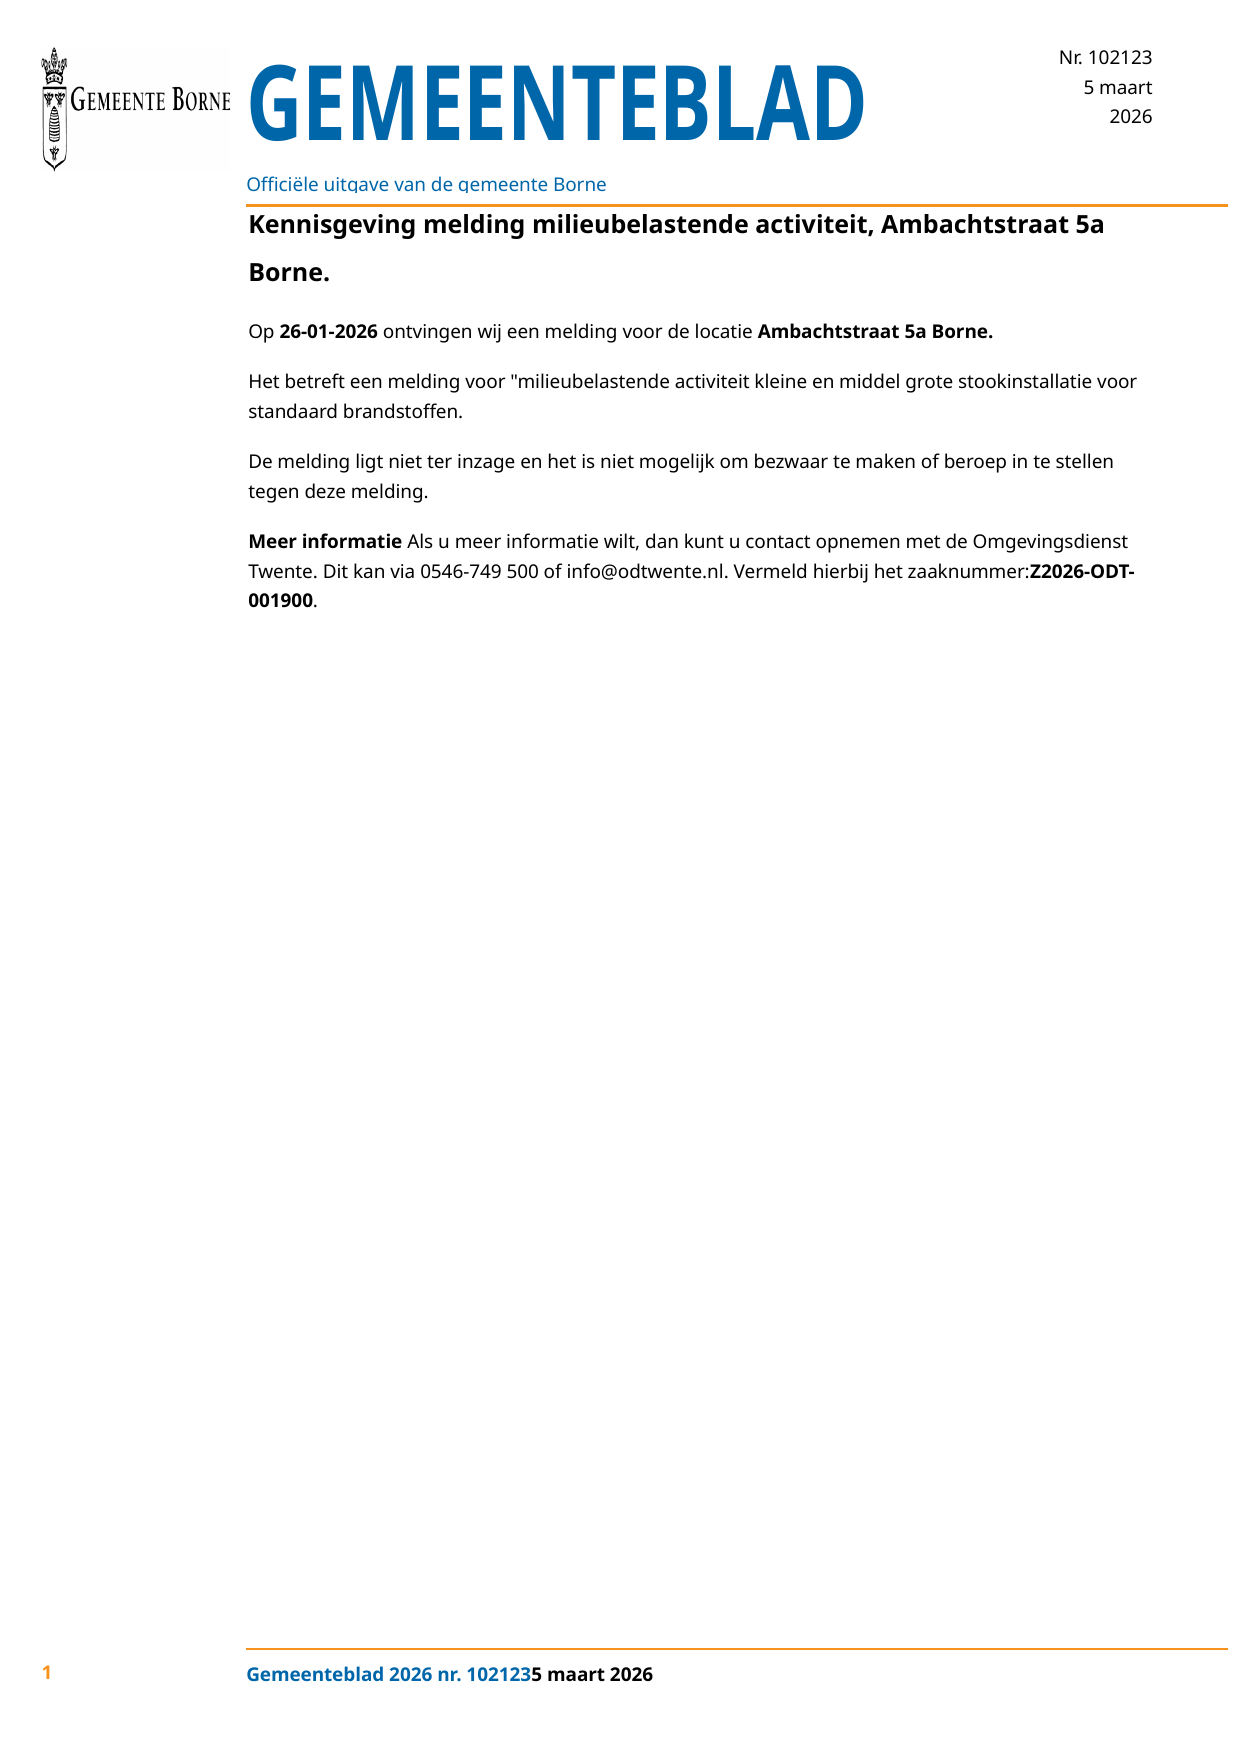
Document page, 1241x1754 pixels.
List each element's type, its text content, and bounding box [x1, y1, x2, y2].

picture [41, 47, 231, 172]
text De melding ligt niet ter inzage en het is niet mogelijk om bezwaar te maken of beroep in te stellen tegen deze melding. [248, 448, 1152, 504]
text Kennisgeving melding milieubelastende activiteit, Ambachtstraat 5a Borne. [248, 207, 1152, 288]
text Het betreft een melding voor "milieubelastende activiteit kleine en middel grote stookinstallatie voor standaard brandstoffen. [248, 368, 1152, 424]
text Meer informatie Als u meer informatie wilt, dan kunt u contact opnemen met de Omgevingsdienst Twente. Dit kan via 0546-749 500 of info@odtwente.nl. Vermeld hierbij het zaaknummer:Z2026-ODT-001900. [248, 528, 1152, 613]
text Op 26-01-2026 ontvingen wij een melding voor de locatie Ambachtstraat 5a Borne. [248, 318, 1152, 344]
